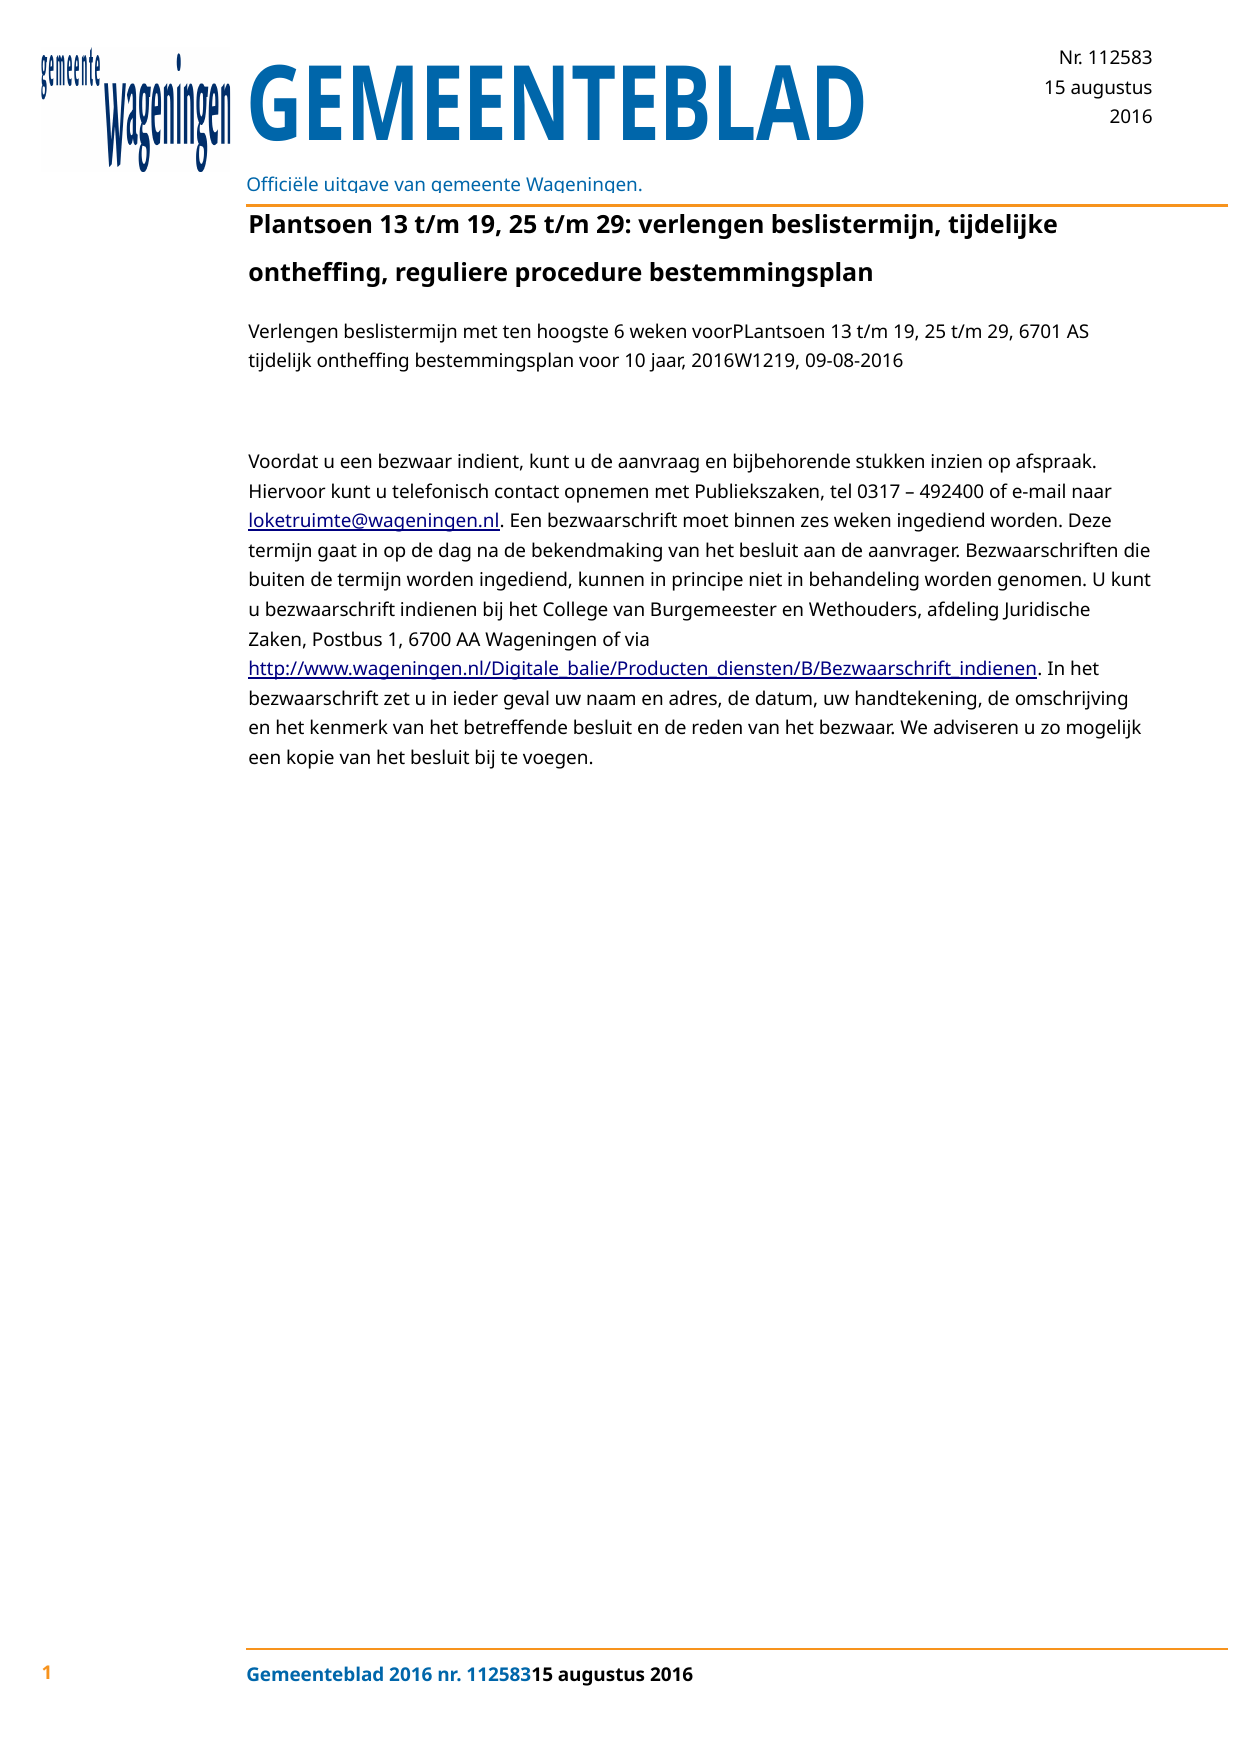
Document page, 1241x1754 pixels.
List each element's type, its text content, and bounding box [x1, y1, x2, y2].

picture [41, 47, 231, 172]
text Verlengen beslistermijn met ten hoogste 6 weken voorPLantsoen 13 t/m 19, 25 t/m 29, 6701 AS tijdelijk ontheffing bestemmingsplan voor 10 jaar, 2016W1219, 09-08-2016 [248, 318, 1152, 373]
text Voordat u een bezwaar indient, kunt u de aanvraag en bijbehorende stukken inzien op afspraak. Hiervoor kunt u telefonisch contact opnemen met Publiekszaken, tel 0317 – 492400 of e-mail naar loketruimte@wageningen.nl. Een bezwaarschrift moet binnen zes weken ingediend worden. Deze termijn gaat in op de dag na de bekendmaking van het besluit aan de aanvrager. Bezwaarschriften die buiten de termijn worden ingediend, kunnen in principe niet in behandeling worden genomen. U kunt u bezwaarschrift indienen bij het College van Burgemeester en Wethouders, afdeling Juridische Zaken, Postbus 1, 6700 AA Wageningen of via http://www.wageningen.nl/Digitale_balie/Producten_diensten/B/Bezwaarschrift_indienen. In het bezwaarschrift zet u in ieder geval uw naam en adres, de datum, uw handtekening, de omschrijving en het kenmerk van het betreffende besluit en de reden van het bezwaar. We adviseren u zo mogelijk een kopie van het besluit bij te voegen. [248, 448, 1152, 770]
text Plantsoen 13 t/m 19, 25 t/m 29: verlengen beslistermijn, tijdelijke ontheffing, reguliere procedure bestemmingsplan [248, 207, 1152, 288]
